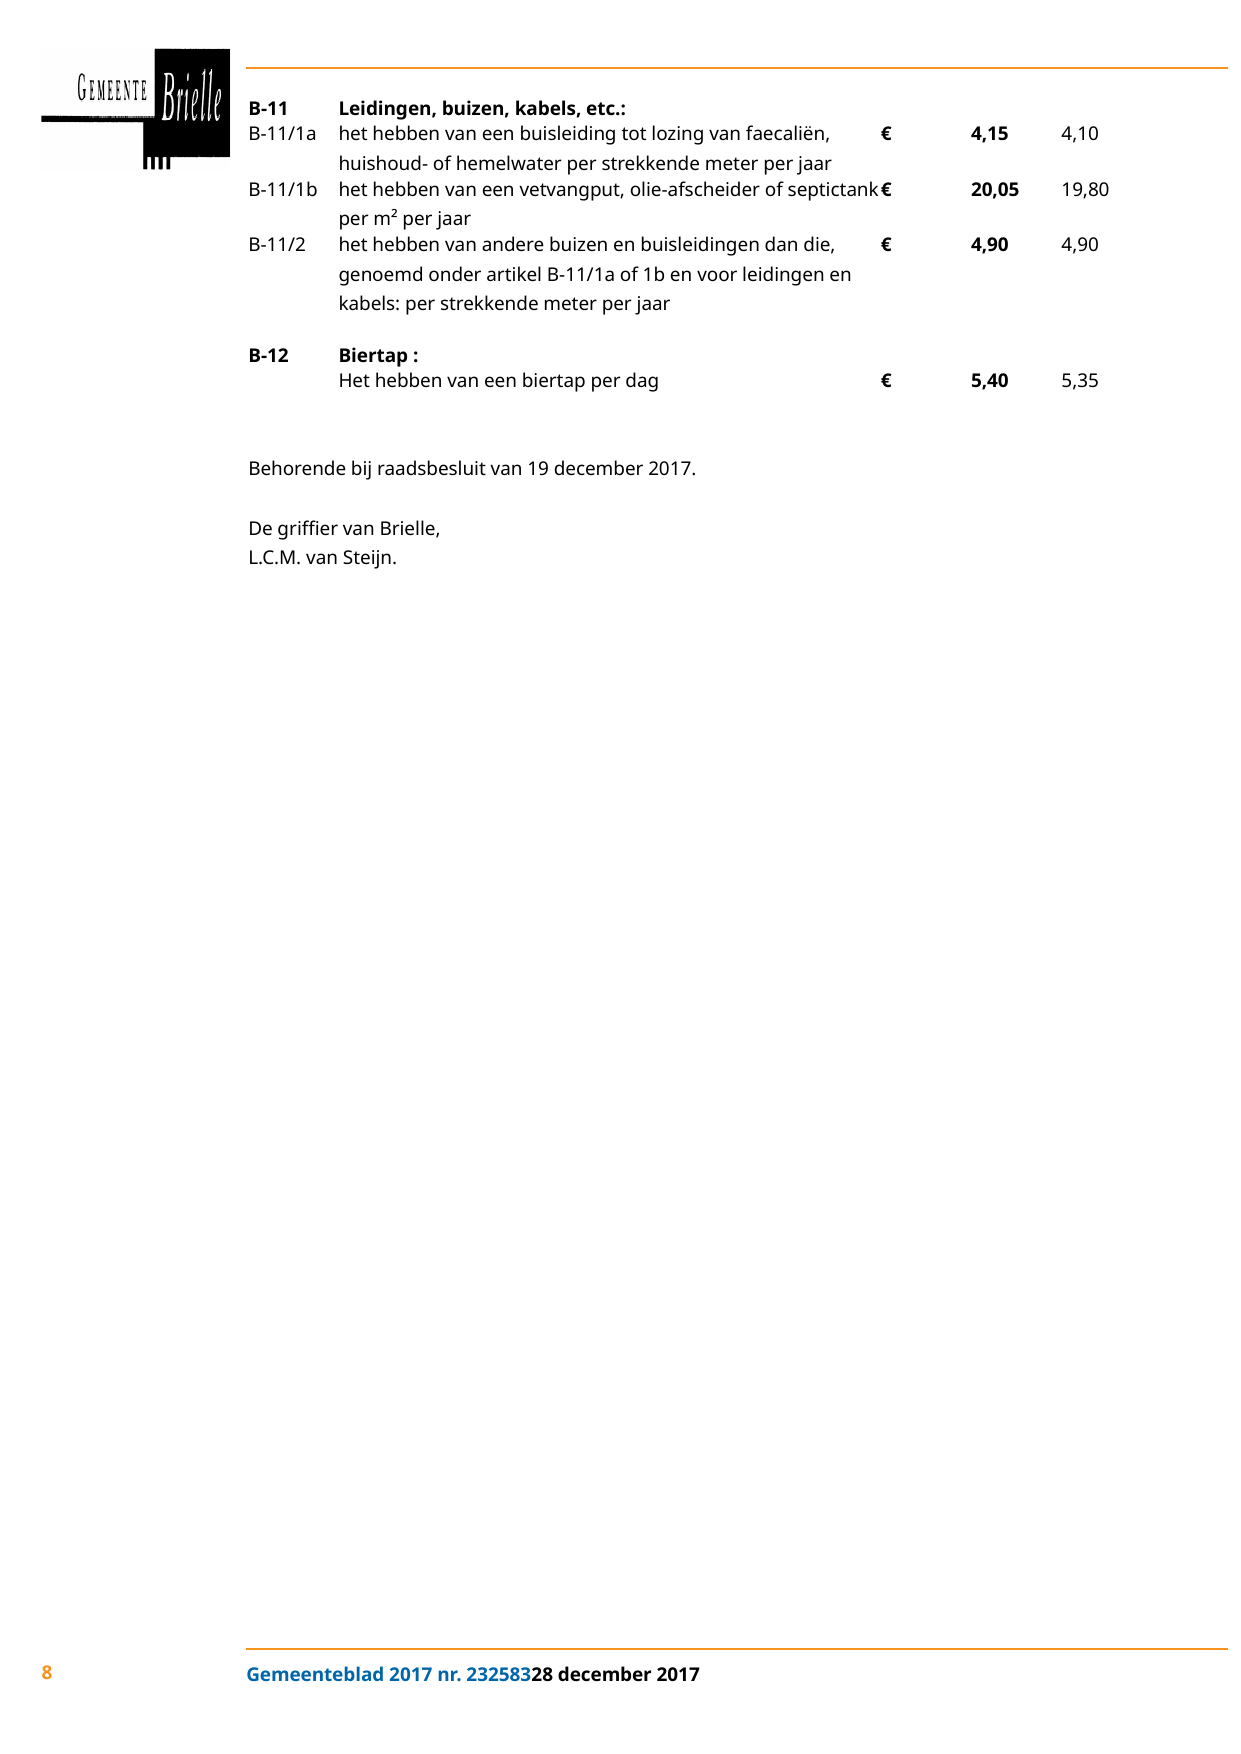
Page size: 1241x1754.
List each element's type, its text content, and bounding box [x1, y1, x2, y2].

table_cell € [881, 121, 971, 176]
table_cell [1061, 342, 1152, 367]
table_cell 5,40 [971, 368, 1061, 393]
table_cell [971, 316, 1061, 342]
table_cell B-11/1a [248, 121, 338, 176]
table_cell € [881, 231, 971, 316]
text Behorende bij raadsbesluit van 19 december 2017. [248, 456, 1152, 481]
table_cell € [881, 176, 971, 231]
table_cell [881, 316, 971, 342]
picture [41, 47, 231, 172]
table_cell 20,05 [971, 176, 1061, 231]
table_cell [248, 368, 338, 393]
table_cell [338, 316, 881, 342]
text L.C.M. van Steijn. [248, 544, 1152, 570]
table_cell [248, 316, 338, 342]
table_cell [971, 342, 1061, 367]
table_cell B-11/2 [248, 231, 338, 316]
table_cell [971, 95, 1061, 121]
table_cell 4,10 [1061, 121, 1152, 176]
table_cell [1061, 316, 1152, 342]
table_cell 5,35 [1061, 368, 1152, 393]
table_cell € [881, 368, 971, 393]
table_cell Leidingen, buizen, kabels, etc.: [338, 95, 881, 121]
table_cell B-12 [248, 342, 338, 367]
table_cell [881, 342, 971, 367]
table_cell 4,15 [971, 121, 1061, 176]
table_cell 4,90 [1061, 231, 1152, 316]
text De griffier van Brielle, [248, 515, 1152, 541]
table_cell [881, 95, 971, 121]
table_cell 4,90 [971, 231, 1061, 316]
table_cell het hebben van een buisleiding tot lozing van faecaliën, huishoud- of hemelwater per strekkende meter per jaar [338, 121, 881, 176]
table_cell Het hebben van een biertap per dag [338, 368, 881, 393]
table_cell het hebben van een vetvangput, olie-afscheider of septictank per m² per jaar [338, 176, 881, 231]
table_cell het hebben van andere buizen en buisleidingen dan die, genoemd onder artikel B-11/1a of 1b en voor leidingen en kabels: per strekkende meter per jaar [338, 231, 881, 316]
table_cell Biertap : [338, 342, 881, 367]
table_cell B-11/1b [248, 176, 338, 231]
table_cell [1061, 95, 1152, 121]
table_cell 19,80 [1061, 176, 1152, 231]
table_cell B-11 [248, 95, 338, 121]
